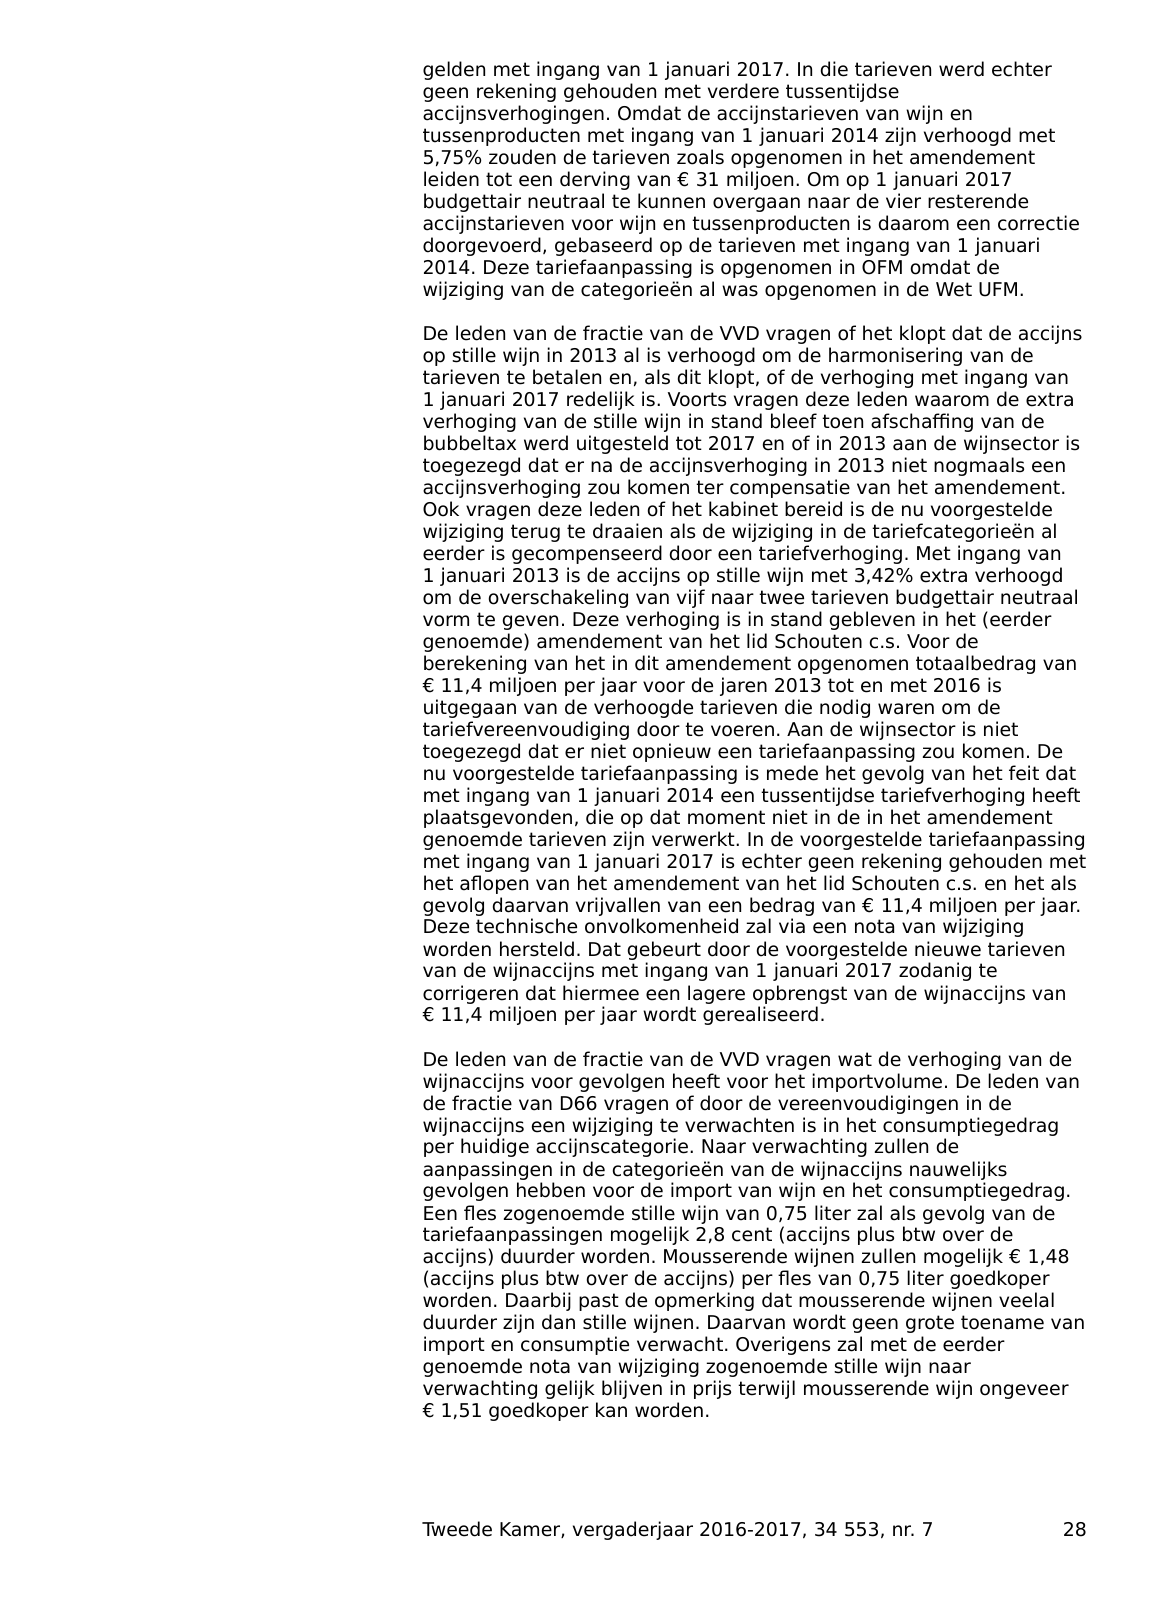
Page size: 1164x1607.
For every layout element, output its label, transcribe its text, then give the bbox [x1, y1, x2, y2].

text gelden met ingang van 1 januari 2017. In die tarieven werd echter geen rekening gehouden met verdere tussentijdse accijnsverhogingen. Omdat de accijnstarieven van wijn en tussenproducten met ingang van 1 januari 2014 zijn verhoogd met 5,75% zouden de tarieven zoals opgenomen in het amendement leiden tot een derving van € 31 miljoen. Om op 1 januari 2017 budgettair neutraal te kunnen overgaan naar de vier resterende accijnstarieven voor wijn en tussenproducten is daarom een correctie doorgevoerd, gebaseerd op de tarieven met ingang van 1 januari 2014. Deze tariefaanpassing is opgenomen in OFM omdat de wijziging van de categorieën al was opgenomen in de Wet UFM. [422, 59, 1087, 301]
text De leden van de fractie van de VVD vragen of het klopt dat de accijns op stille wijn in 2013 al is verhoogd om de harmonisering van de tarieven te betalen en, als dit klopt, of de verhoging met ingang van 1 januari 2017 redelijk is. Voorts vragen deze leden waarom de extra verhoging van de stille wijn in stand bleef toen afschaffing van de bubbeltax werd uitgesteld tot 2017 en of in 2013 aan de wijnsector is toegezegd dat er na de accijnsverhoging in 2013 niet nogmaals een accijnsverhoging zou komen ter compensatie van het amendement. Ook vragen deze leden of het kabinet bereid is de nu voorgestelde wijziging terug te draaien als de wijziging in de tariefcategorieën al eerder is gecompenseerd door een tariefverhoging. Met ingang van 1 januari 2013 is de accijns op stille wijn met 3,42% extra verhoogd om de overschakeling van vijf naar twee tarieven budgettair neutraal vorm te geven. Deze verhoging is in stand gebleven in het (eerder genoemde) amendement van het lid Schouten c.s. Voor de berekening van het in dit amendement opgenomen totaalbedrag van € 11,4 miljoen per jaar voor de jaren 2013 tot en met 2016 is uitgegaan van de verhoogde tarieven die nodig waren om de tariefvereenvoudiging door te voeren. Aan de wijnsector is niet toegezegd dat er niet opnieuw een tariefaanpassing zou komen. De nu voorgestelde tariefaanpassing is mede het gevolg van het feit dat met ingang van 1 januari 2014 een tussentijdse tariefverhoging heeft plaatsgevonden, die op dat moment niet in de in het amendement genoemde tarieven zijn verwerkt. In de voorgestelde tariefaanpassing met ingang van 1 januari 2017 is echter geen rekening gehouden met het aflopen van het amendement van het lid Schouten c.s. en het als gevolg daarvan vrijvallen van een bedrag van € 11,4 miljoen per jaar. Deze technische onvolkomenheid zal via een nota van wijziging worden hersteld. Dat gebeurt door de voorgestelde nieuwe tarieven van de wijnaccijns met ingang van 1 januari 2017 zodanig te corrigeren dat hiermee een lagere opbrengst van de wijnaccijns van € 11,4 miljoen per jaar wordt gerealiseerd. [422, 323, 1087, 1026]
text De leden van de fractie van de VVD vragen wat de verhoging van de wijnaccijns voor gevolgen heeft voor het importvolume. De leden van de fractie van D66 vragen of door de vereenvoudigingen in de wijnaccijns een wijziging te verwachten is in het consumptiegedrag per huidige accijnscategorie. Naar verwachting zullen de aanpassingen in de categorieën van de wijnaccijns nauwelijks gevolgen hebben voor de import van wijn en het consumptiegedrag. Een fles zogenoemde stille wijn van 0,75 liter zal als gevolg van de tariefaanpassingen mogelijk 2,8 cent (accijns plus btw over de accijns) duurder worden. Mousserende wijnen zullen mogelijk € 1,48 (accijns plus btw over de accijns) per fles van 0,75 liter goedkoper worden. Daarbij past de opmerking dat mousserende wijnen veelal duurder zijn dan stille wijnen. Daarvan wordt geen grote toename van import en consumptie verwacht. Overigens zal met de eerder genoemde nota van wijziging zogenoemde stille wijn naar verwachting gelijk blijven in prijs terwijl mousserende wijn ongeveer € 1,51 goedkoper kan worden. [422, 1048, 1087, 1422]
